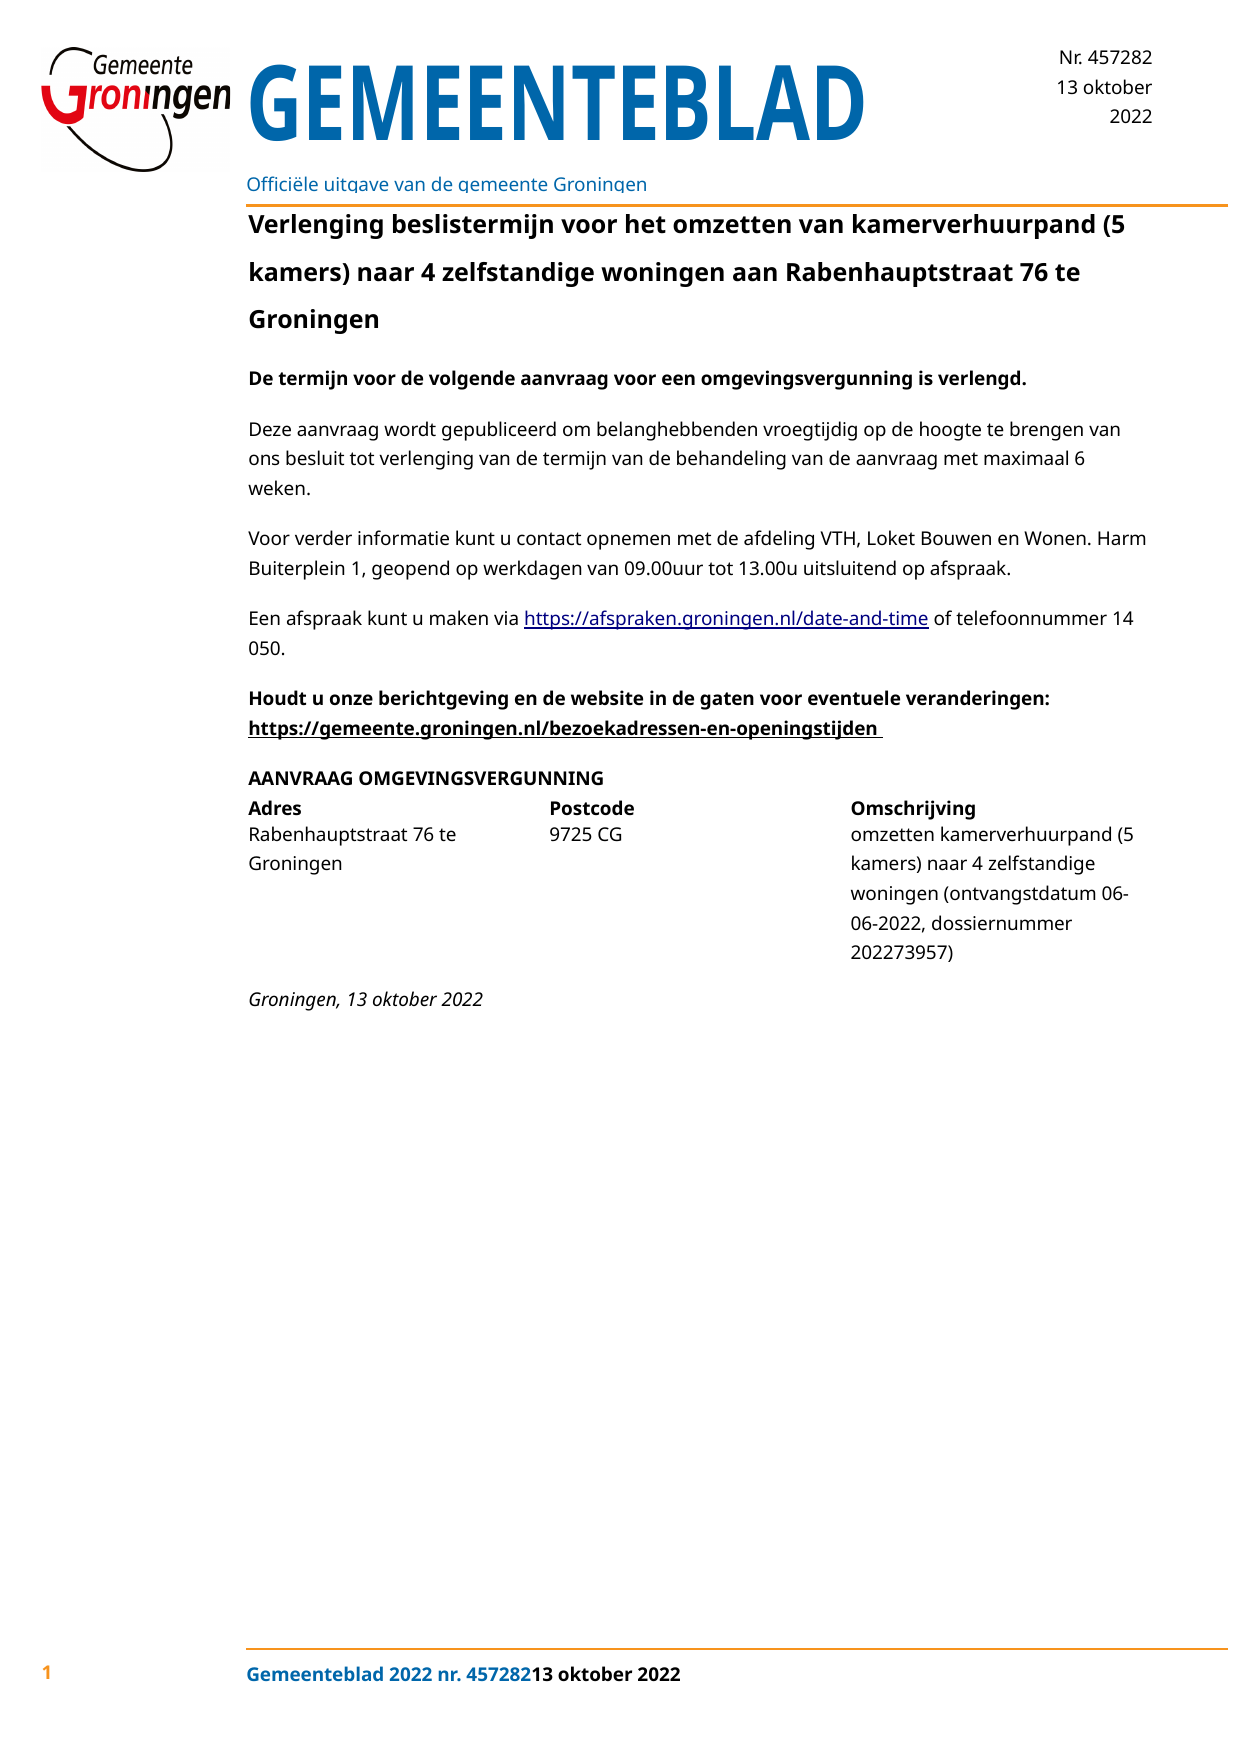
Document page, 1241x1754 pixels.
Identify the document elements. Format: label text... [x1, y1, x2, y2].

text Voor verder informatie kunt u contact opnemen met de afdeling VTH, Loket Bouwen en Wonen. Harm Buiterplein 1, geopend op werkdagen van 09.00uur tot 13.00u uitsluitend op afspraak. [248, 526, 1152, 581]
text Houdt u onze berichtgeving en de website in de gaten voor eventuele veranderingen: https://gemeente.groningen.nl/bezoekadressen-en-openingstijden [248, 686, 1152, 741]
table_cell 9725 CG [549, 821, 850, 965]
table_cell Rabenhauptstraat 76 te Groningen [248, 821, 549, 965]
text De termijn voor de volgende aanvraag voor een omgevingsvergunning is verlengd. [248, 366, 1152, 391]
table_cell omzetten kamerverhuurpand (5 kamers) naar 4 zelfstandige woningen (ontvangstdatum 06-06-2022, dossiernummer 202273957) [850, 821, 1152, 965]
text Verlenging beslistermijn voor het omzetten van kamerverhuurpand (5 kamers) naar 4 zelfstandige woningen aan Rabenhauptstraat 76 te Groningen [248, 207, 1152, 336]
text AANVRAAG OMGEVINGSVERGUNNING [248, 766, 1152, 791]
text Groningen, 13 oktober 2022 [248, 986, 1152, 1012]
text Deze aanvraag wordt gepubliceerd om belanghebbenden vroegtijdig op de hoogte te brengen van ons besluit tot verlenging van de termijn van de behandeling van de aanvraag met maximaal 6 weken. [248, 416, 1152, 501]
table_header Adres [248, 795, 549, 821]
table_header Omschrijving [850, 795, 1152, 821]
text Een afspraak kunt u maken via https://afspraken.groningen.nl/date-and-time of telefoonnummer 14 050. [248, 606, 1152, 661]
picture [41, 47, 231, 172]
table_header Postcode [549, 795, 850, 821]
